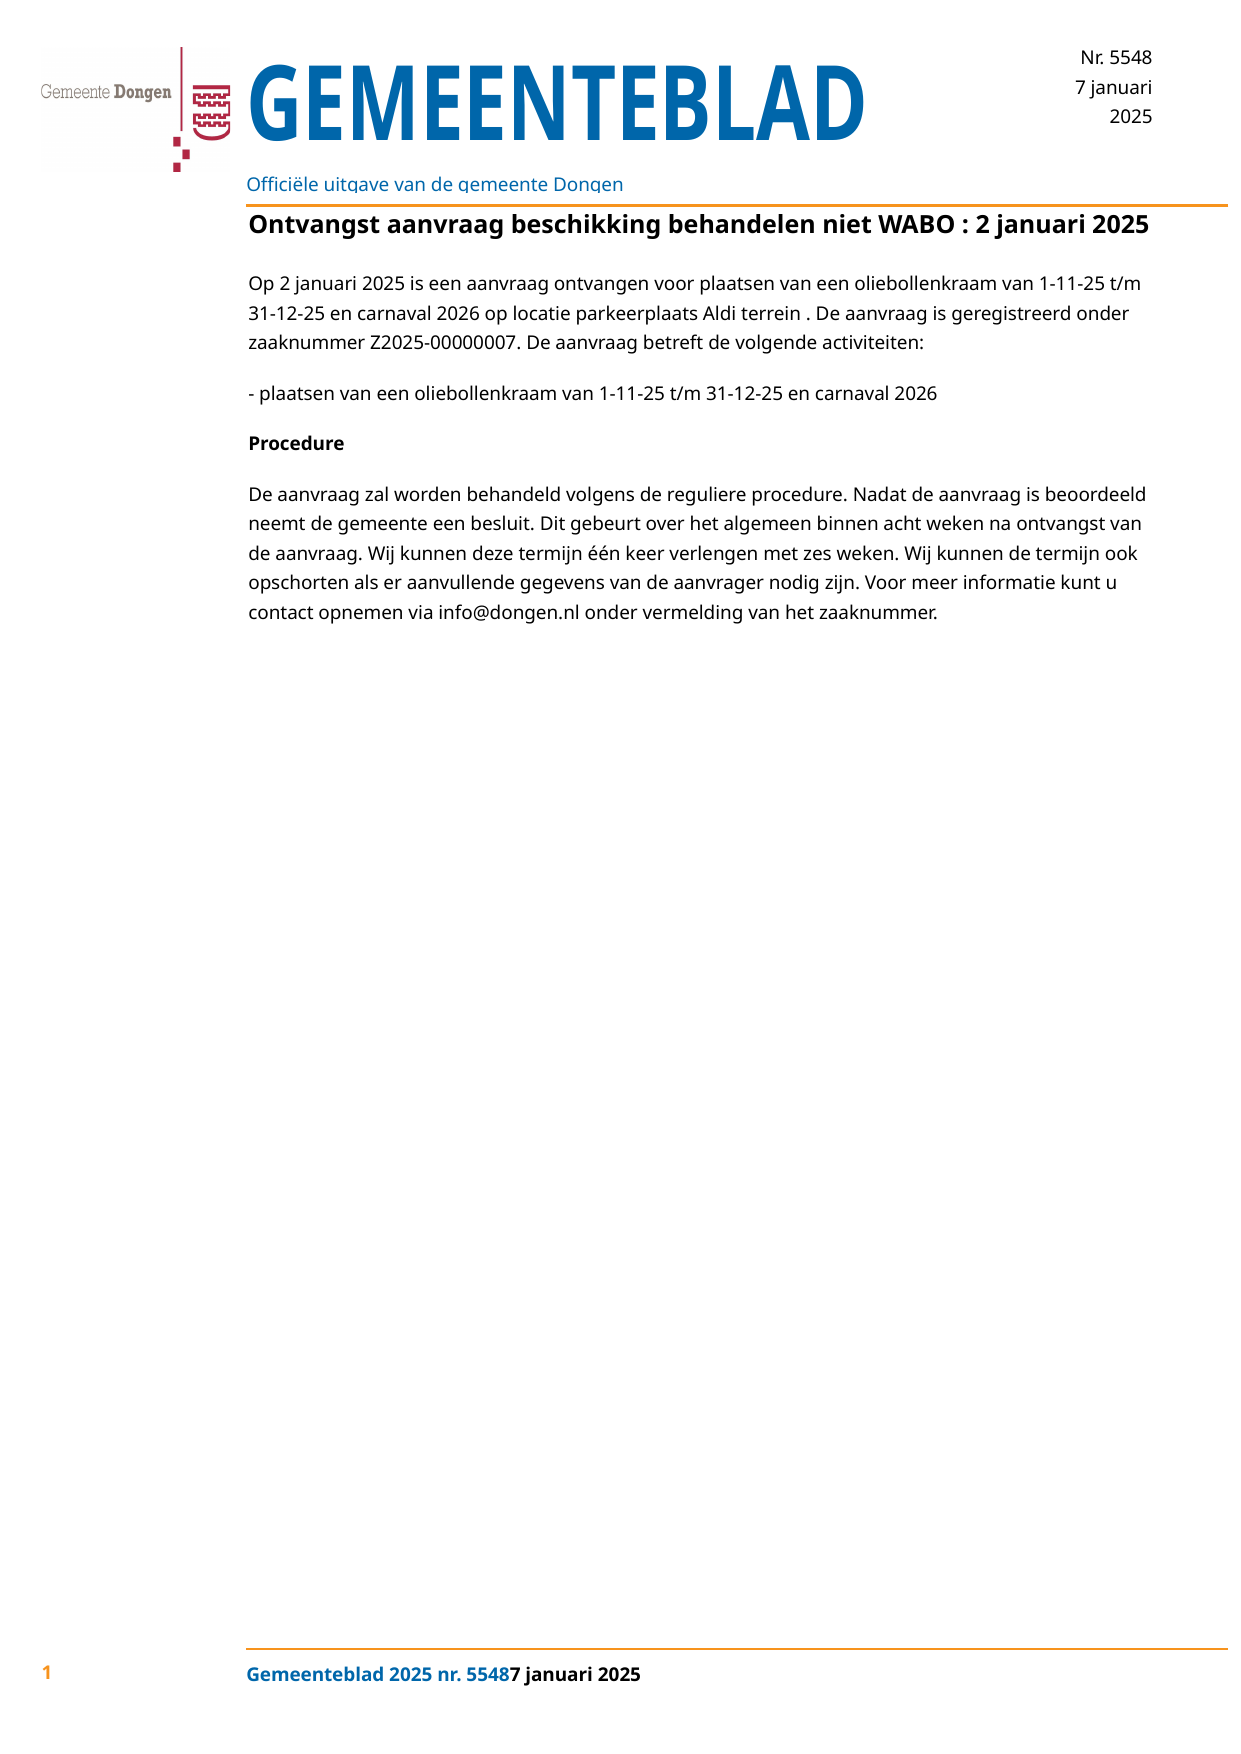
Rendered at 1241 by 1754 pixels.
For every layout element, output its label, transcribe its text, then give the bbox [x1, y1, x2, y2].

text - plaatsen van een oliebollenkraam van 1-11-25 t/m 31-12-25 en carnaval 2026 [248, 380, 1152, 406]
text Ontvangst aanvraag beschikking behandelen niet WABO : 2 januari 2025 [248, 207, 1152, 241]
picture [41, 47, 231, 172]
text Op 2 januari 2025 is een aanvraag ontvangen voor plaatsen van een oliebollenkraam van 1-11-25 t/m 31-12-25 en carnaval 2026 op locatie parkeerplaats Aldi terrein . De aanvraag is geregistreerd onder zaaknummer Z2025-00000007. De aanvraag betreft de volgende activiteiten: [248, 270, 1152, 355]
text Procedure [248, 430, 1152, 456]
text De aanvraag zal worden behandeld volgens de reguliere procedure. Nadat de aanvraag is beoordeeld neemt de gemeente een besluit. Dit gebeurt over het algemeen binnen acht weken na ontvangst van de aanvraag. Wij kunnen deze termijn één keer verlengen met zes weken. Wij kunnen de termijn ook opschorten als er aanvullende gegevens van de aanvrager nodig zijn. Voor meer informatie kunt u contact opnemen via info@dongen.nl onder vermelding van het zaaknummer. [248, 481, 1152, 625]
